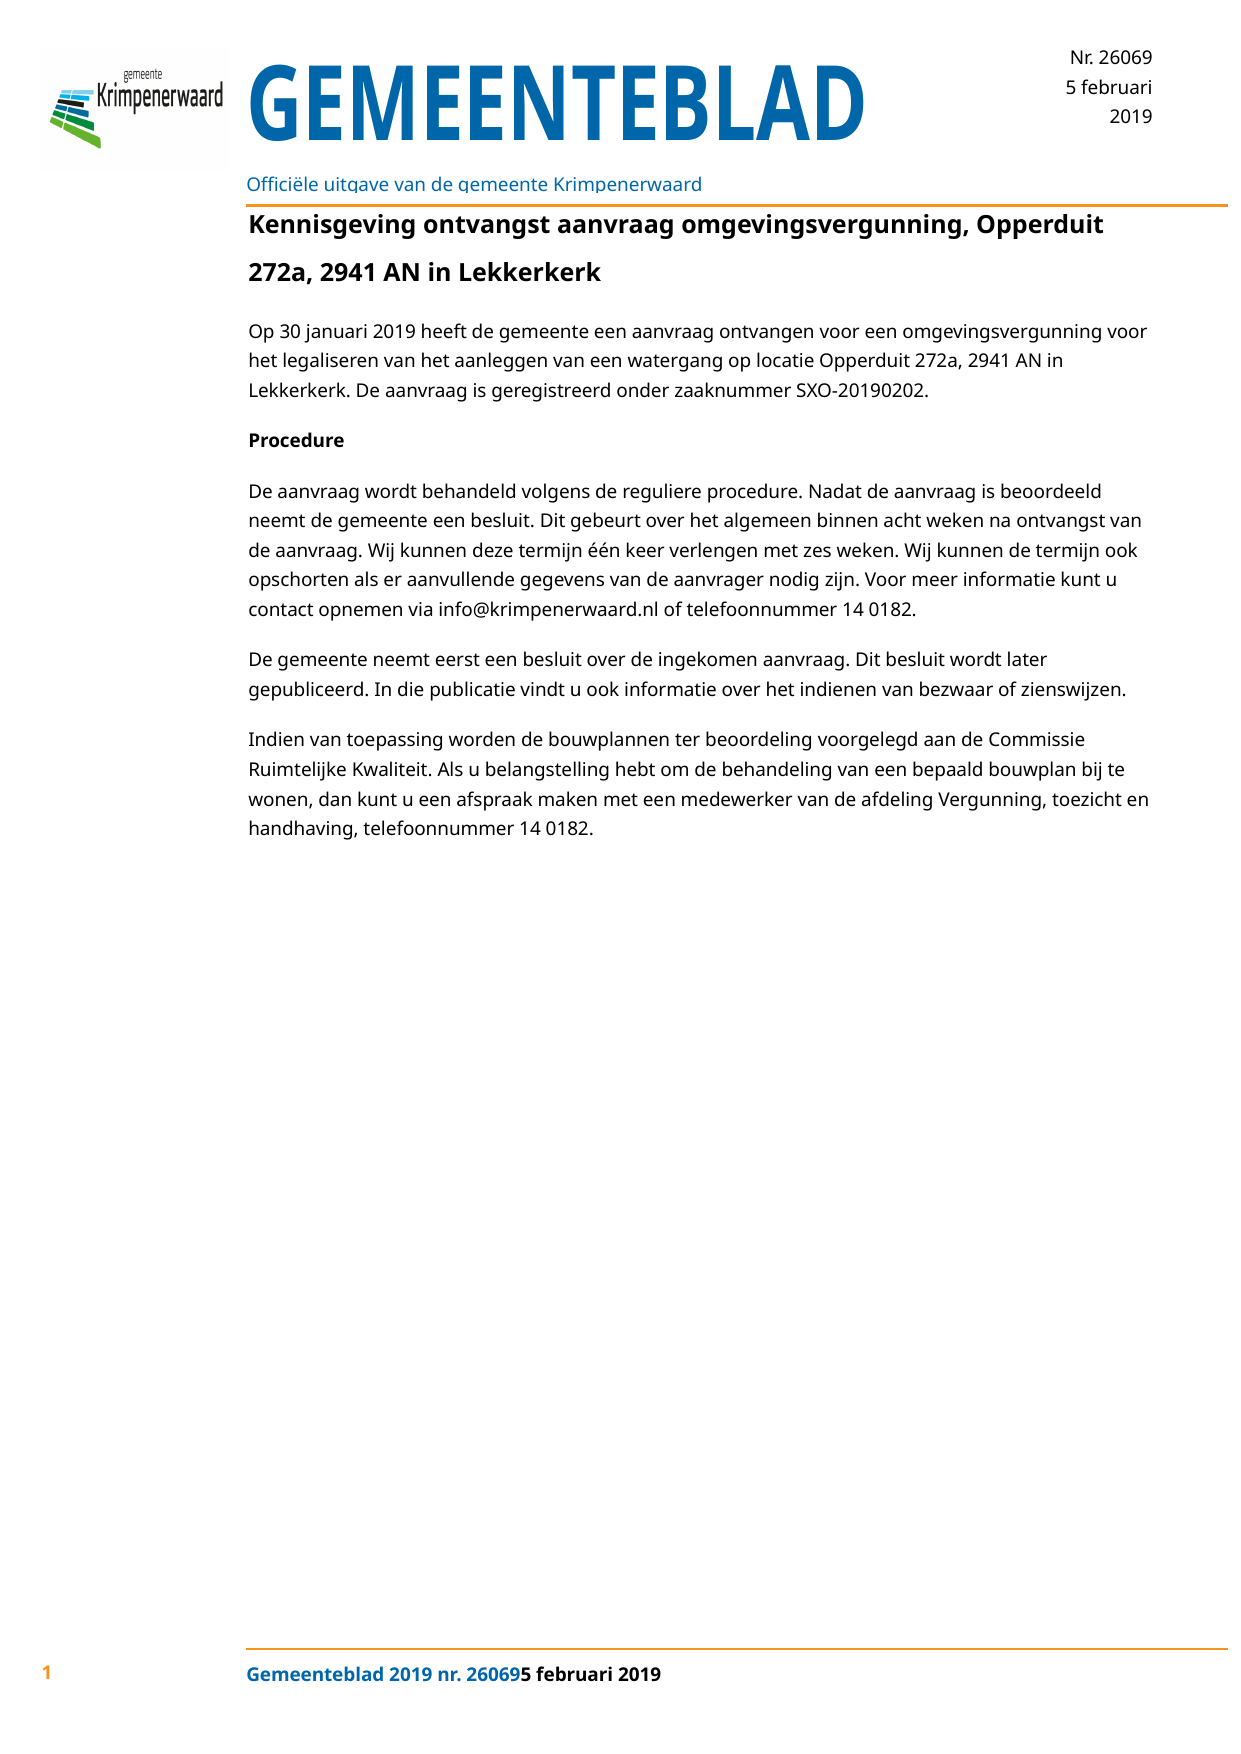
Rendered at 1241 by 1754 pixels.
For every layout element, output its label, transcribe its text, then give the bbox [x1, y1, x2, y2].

picture [41, 47, 231, 172]
text Kennisgeving ontvangst aanvraag omgevingsvergunning, Opperduit 272a, 2941 AN in Lekkerkerk [248, 207, 1152, 288]
text Procedure [248, 427, 1152, 453]
text De aanvraag wordt behandeld volgens de reguliere procedure. Nadat de aanvraag is beoordeeld neemt de gemeente een besluit. Dit gebeurt over het algemeen binnen acht weken na ontvangst van de aanvraag. Wij kunnen deze termijn één keer verlengen met zes weken. Wij kunnen de termijn ook opschorten als er aanvullende gegevens van de aanvrager nodig zijn. Voor meer informatie kunt u contact opnemen via info@krimpenerwaard.nl of telefoonnummer 14 0182. [248, 478, 1152, 622]
text De gemeente neemt eerst een besluit over de ingekomen aanvraag. Dit besluit wordt later gepubliceerd. In die publicatie vindt u ook informatie over het indienen van bezwaar of zienswijzen. [248, 647, 1152, 702]
text Indien van toepassing worden de bouwplannen ter beoordeling voorgelegd aan de Commissie Ruimtelijke Kwaliteit. Als u belangstelling hebt om de behandeling van een bepaald bouwplan bij te wonen, dan kunt u een afspraak maken met een medewerker van de afdeling Vergunning, toezicht en handhaving, telefoonnummer 14 0182. [248, 727, 1152, 841]
text Op 30 januari 2019 heeft de gemeente een aanvraag ontvangen voor een omgevingsvergunning voor het legaliseren van het aanleggen van een watergang op locatie Opperduit 272a, 2941 AN in Lekkerkerk. De aanvraag is geregistreerd onder zaaknummer SXO-20190202. [248, 318, 1152, 403]
